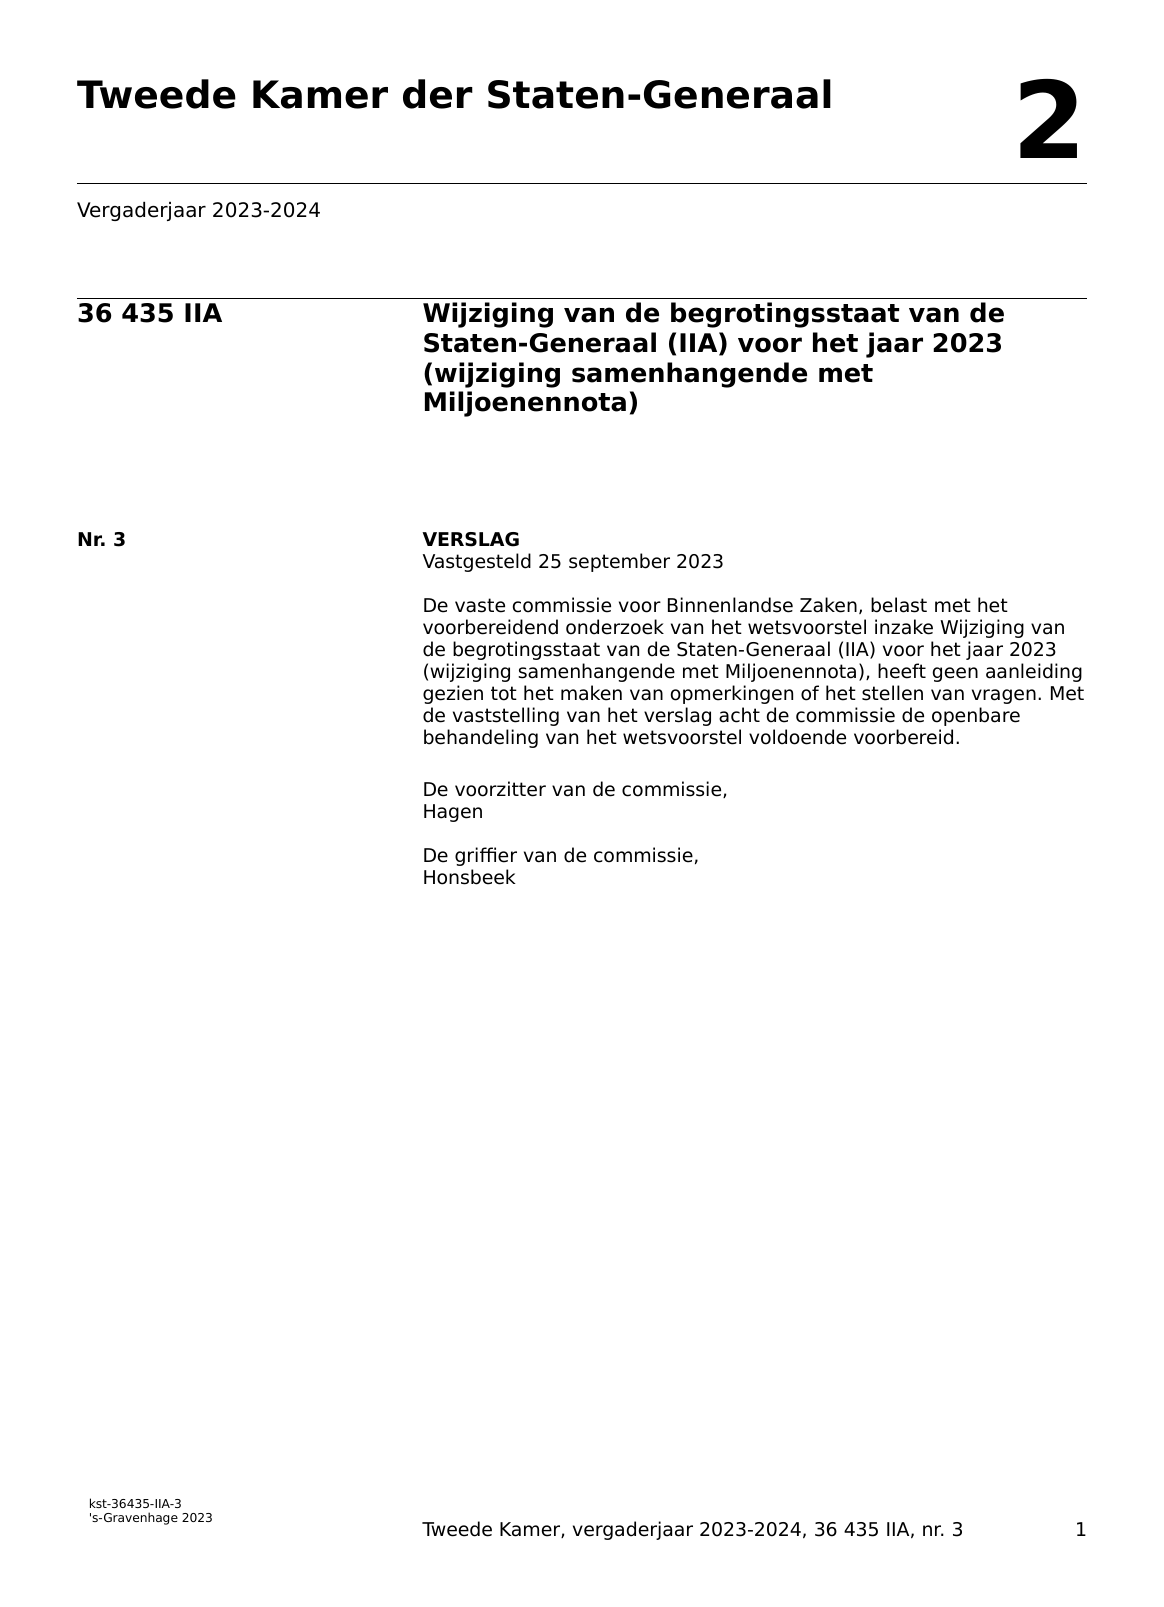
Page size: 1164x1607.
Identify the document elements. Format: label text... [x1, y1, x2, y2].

table_header 2 [886, 59, 1087, 183]
text De griffier van de commissie, Honsbeek [422, 845, 1087, 889]
table_cell Vergaderjaar 2023-2024 [77, 184, 1087, 298]
text kst-36435-IIA-3 [88, 1497, 323, 1511]
text De vaste commissie voor Binnenlandse Zaken, belast met het voorbereidend onderzoek van het wetsvoorstel inzake Wijziging van de begrotingsstaat van de Staten-Generaal (IIA) voor het jaar 2023 (wijziging samenhangende met Miljoenennota), heeft geen aanleiding gezien tot het maken van opmerkingen of het stellen van vragen. Met de vaststelling van het verslag acht de commissie de openbare behandeling van het wetsvoorstel voldoende voorbereid. [422, 595, 1087, 749]
text 's-Gravenhage 2023 [88, 1511, 323, 1525]
subtitle 36 435 IIA Wijziging van de begrotingsstaat van de Staten-Generaal (IIA) voor het jaar 2023 (wijziging samenhangende met Miljoenennota) [77, 299, 1087, 418]
text Vastgesteld 25 september 2023 [422, 551, 1087, 573]
subtitle Nr. 3 VERSLAG [77, 529, 1087, 551]
table_header Tweede Kamer der Staten-Generaal [77, 59, 886, 183]
text De voorzitter van de commissie, Hagen [422, 779, 1087, 823]
